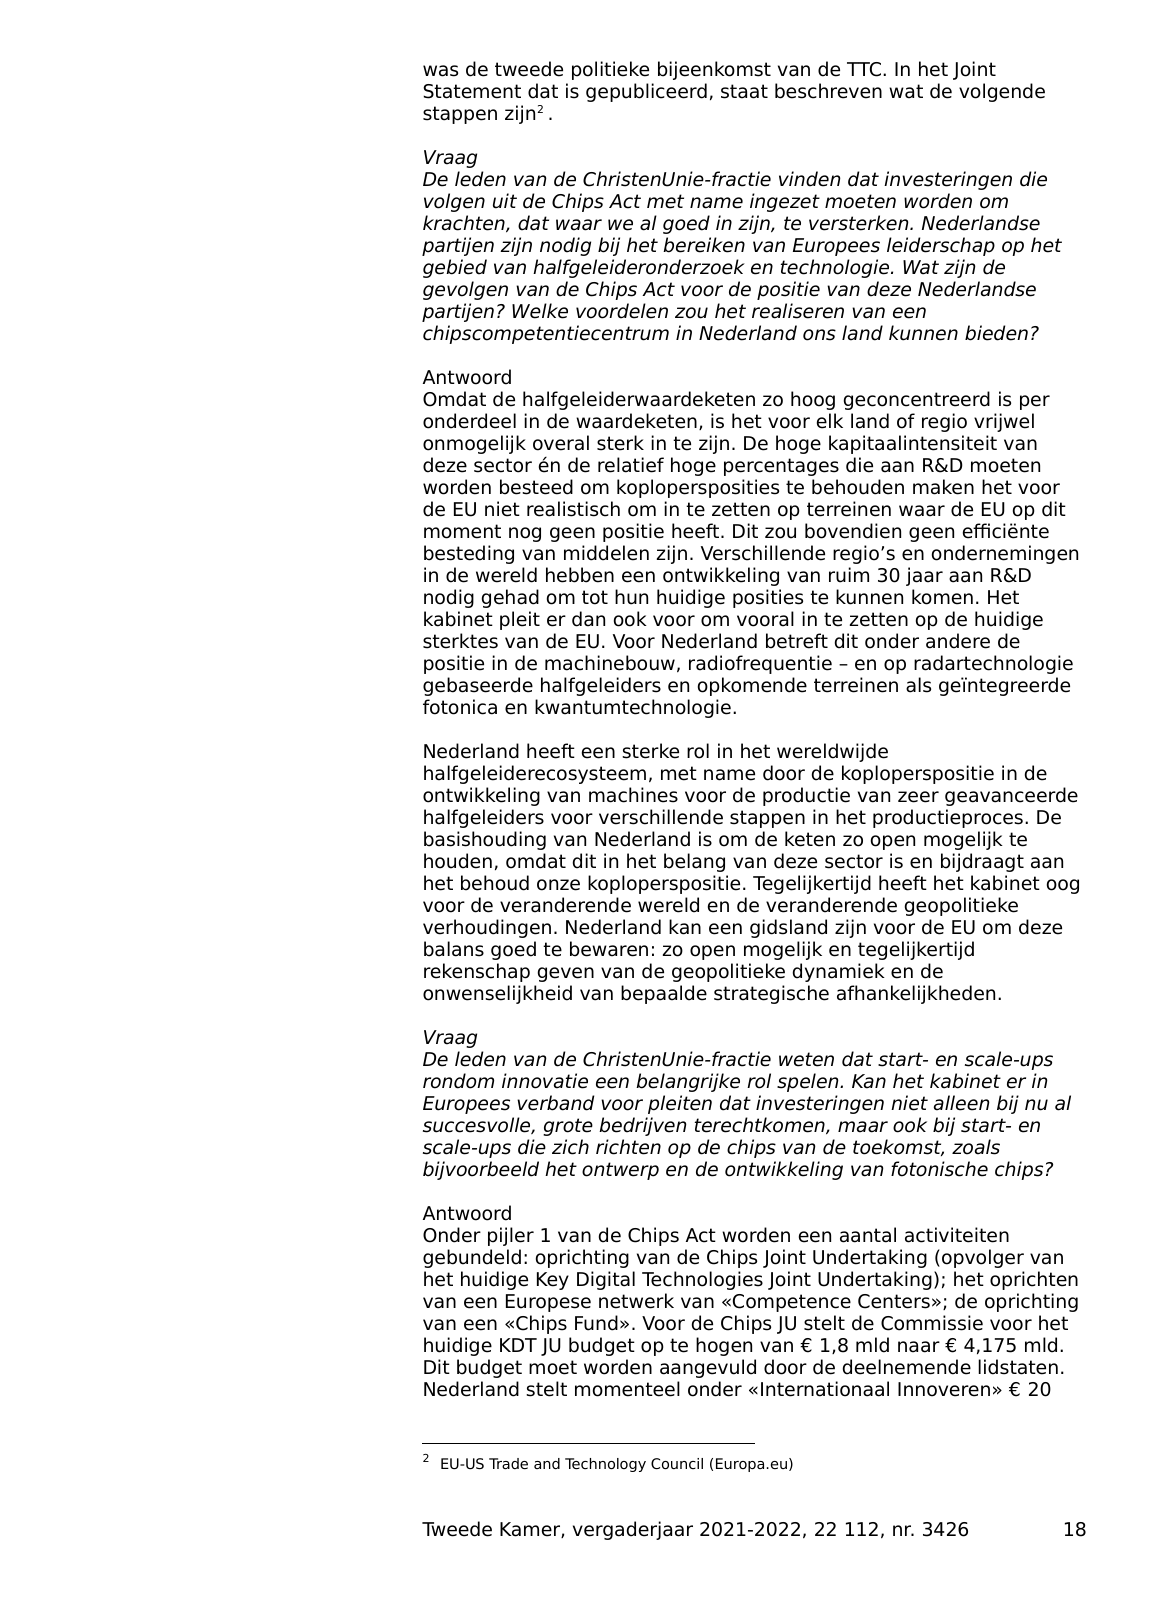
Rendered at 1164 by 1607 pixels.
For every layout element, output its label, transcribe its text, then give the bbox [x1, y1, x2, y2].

text De leden van de ChristenUnie-fractie weten dat start- en scale-ups rondom innovatie een belangrijke rol spelen. Kan het kabinet er in Europees verband voor pleiten dat investeringen niet alleen bij nu al succesvolle, grote bedrijven terechtkomen, maar ook bij start- en scale-ups die zich richten op de chips van de toekomst, zoals bijvoorbeeld het ontwerp en de ontwikkeling van fotonische chips? [422, 1049, 1087, 1181]
text was de tweede politieke bijeenkomst van de TTC. In het Joint Statement dat is gepubliceerd, staat beschreven wat de volgende stappen zijn. [422, 59, 1087, 125]
text Nederland heeft een sterke rol in het wereldwijde halfgeleiderecosysteem, met name door de koploperspositie in de ontwikkeling van machines voor de productie van zeer geavanceerde halfgeleiders voor verschillende stappen in het productieproces. De basishouding van Nederland is om de keten zo open mogelijk te houden, omdat dit in het belang van deze sector is en bijdraagt aan het behoud onze koploperspositie. Tegelijkertijd heeft het kabinet oog voor de veranderende wereld en de veranderende geopolitieke verhoudingen. Nederland kan een gidsland zijn voor de EU om deze balans goed te bewaren: zo open mogelijk en tegelijkertijd rekenschap geven van de geopolitieke dynamiek en de onwenselijkheid van bepaalde strategische afhankelijkheden. [422, 741, 1087, 1005]
text De leden van de ChristenUnie-fractie vinden dat investeringen die volgen uit de Chips Act met name ingezet moeten worden om krachten, dat waar we al goed in zijn, te versterken. Nederlandse partijen zijn nodig bij het bereiken van Europees leiderschap op het gebied van halfgeleideronderzoek en technologie. Wat zijn de gevolgen van de Chips Act voor de positie van deze Nederlandse partijen? Welke voordelen zou het realiseren van een chipscompetentiecentrum in Nederland ons land kunnen bieden? [422, 169, 1087, 345]
text EU-US Trade and Technology Council (Europa.eu) [422, 1452, 1087, 1474]
text Onder pijler 1 van de Chips Act worden een aantal activiteiten gebundeld: oprichting van de Chips Joint Undertaking (opvolger van het huidige Key Digital Technologies Joint Undertaking); het oprichten van een Europese netwerk van «Competence Centers»; de oprichting van een «Chips Fund». Voor de Chips JU stelt de Commissie voor het huidige KDT JU budget op te hogen van € 1,8 mld naar € 4,175 mld. Dit budget moet worden aangevuld door de deelnemende lidstaten. Nederland stelt momenteel onder «Internationaal Innoveren» € 20 [422, 1225, 1087, 1401]
text Omdat de halfgeleiderwaardeketen zo hoog geconcentreerd is per onderdeel in de waardeketen, is het voor elk land of regio vrijwel onmogelijk overal sterk in te zijn. De hoge kapitaalintensiteit van deze sector én de relatief hoge percentages die aan R&D moeten worden besteed om koplopersposities te behouden maken het voor de EU niet realistisch om in te zetten op terreinen waar de EU op dit moment nog geen positie heeft. Dit zou bovendien geen efficiënte besteding van middelen zijn. Verschillende regio’s en ondernemingen in de wereld hebben een ontwikkeling van ruim 30 jaar aan R&D nodig gehad om tot hun huidige posities te kunnen komen. Het kabinet pleit er dan ook voor om vooral in te zetten op de huidige sterktes van de EU. Voor Nederland betreft dit onder andere de positie in de machinebouw, radiofrequentie – en op radartechnologie gebaseerde halfgeleiders en opkomende terreinen als geïntegreerde fotonica en kwantumtechnologie. [422, 389, 1087, 719]
text Antwoord [422, 1203, 1087, 1225]
text Antwoord [422, 367, 1087, 389]
text Vraag [422, 147, 1087, 169]
text Vraag [422, 1027, 1087, 1049]
